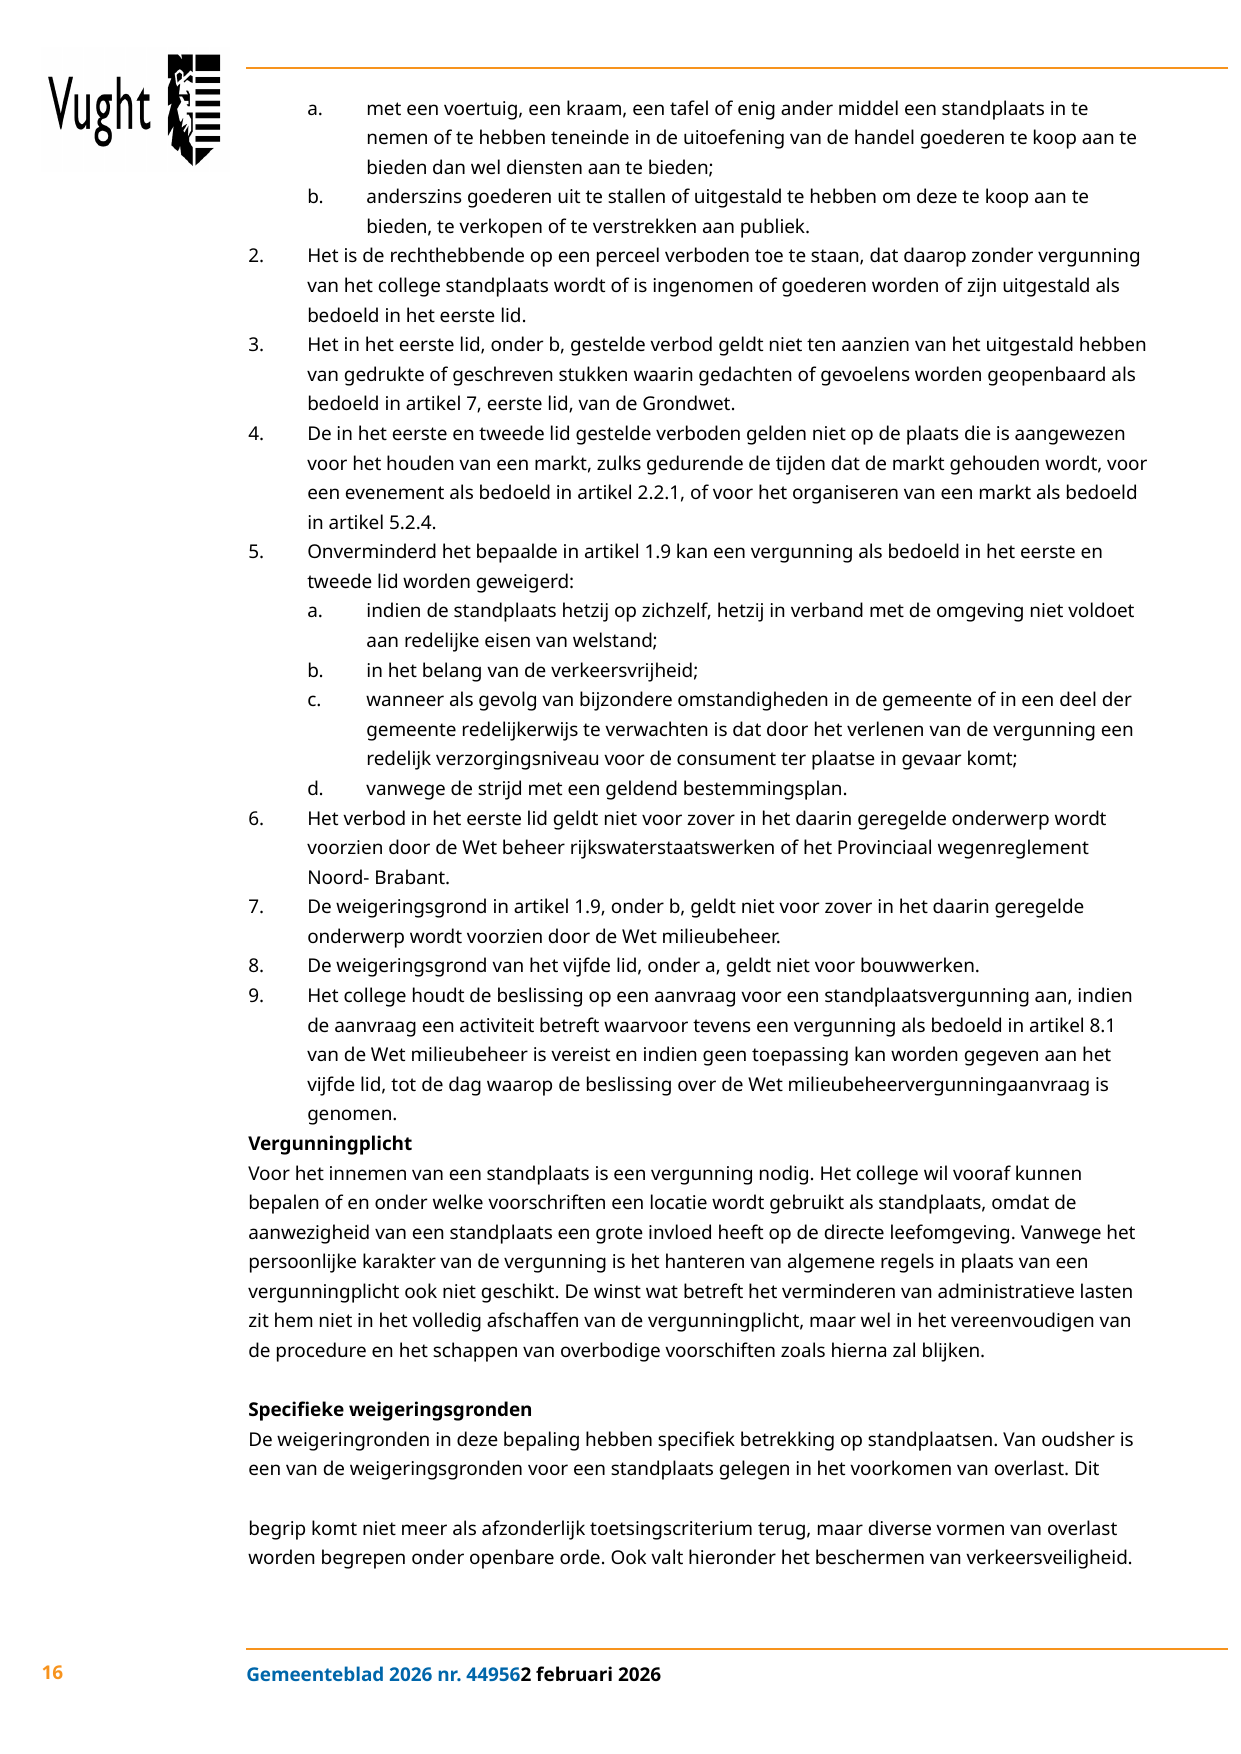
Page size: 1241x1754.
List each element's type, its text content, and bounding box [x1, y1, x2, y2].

list vanwege de strijd met een geldend bestemmingsplan. [307, 775, 1152, 801]
text Vergunningplicht [248, 1130, 1152, 1156]
picture [41, 47, 231, 172]
text begrip komt niet meer als afzonderlijk toetsingscriterium terug, maar diverse vormen van overlast worden begrepen onder openbare orde. Ook valt hieronder het beschermen van verkeersveiligheid. [248, 1515, 1152, 1570]
list met een voertuig, een kraam, een tafel of enig ander middel een standplaats in te nemen of te hebben teneinde in de uitoefening van de handel goederen te koop aan te bieden dan wel diensten aan te bieden; [307, 95, 1152, 180]
list indien de standplaats hetzij op zichzelf, hetzij in verband met de omgeving niet voldoet aan redelijke eisen van welstand; [307, 598, 1152, 653]
text De weigeringronden in deze bepaling hebben specifiek betrekking op standplaatsen. Van oudsher is een van de weigeringsgronden voor een standplaats gelegen in het voorkomen van overlast. Dit [248, 1426, 1152, 1481]
list Het in het eerste lid, onder b, gestelde verbod geldt niet ten aanzien van het uitgestald hebben van gedrukte of geschreven stukken waarin gedachten of gevoelens worden geopenbaard als bedoeld in artikel 7, eerste lid, van de Grondwet. [248, 331, 1152, 416]
text Voor het innemen van een standplaats is een vergunning nodig. Het college wil vooraf kunnen bepalen of en onder welke voorschriften een locatie wordt gebruikt als standplaats, omdat de aanwezigheid van een standplaats een grote invloed heeft op de directe leefomgeving. Vanwege het persoonlijke karakter van de vergunning is het hanteren van algemene regels in plaats van een vergunningplicht ook niet geschikt. De winst wat betreft het verminderen van administratieve lasten zit hem niet in het volledig afschaffen van de vergunningplicht, maar wel in het vereenvoudigen van de procedure en het schappen van overbodige voorschiften zoals hierna zal blijken. [248, 1160, 1152, 1363]
list in het belang van de verkeersvrijheid; [307, 657, 1152, 683]
list De in het eerste en tweede lid gestelde verboden gelden niet op de plaats die is aangewezen voor het houden van een markt, zulks gedurende de tijden dat de markt gehouden wordt, voor een evenement als bedoeld in artikel 2.2.1, of voor het organiseren van een markt als bedoeld in artikel 5.2.4. [248, 420, 1152, 535]
list Het college houdt de beslissing op een aanvraag voor een standplaatsvergunning aan, indien de aanvraag een activiteit betreft waarvoor tevens een vergunning als bedoeld in artikel 8.1 van de Wet milieubeheer is vereist en indien geen toepassing kan worden gegeven aan het vijfde lid, tot de dag waarop de beslissing over de Wet milieubeheervergunningaanvraag is genomen. [248, 982, 1152, 1126]
list Het verbod in het eerste lid geldt niet voor zover in het daarin geregelde onderwerp wordt voorzien door de Wet beheer rijkswaterstaatswerken of het Provinciaal wegenreglement Noord- Brabant. [248, 805, 1152, 890]
list wanneer als gevolg van bijzondere omstandigheden in de gemeente of in een deel der gemeente redelijkerwijs te verwachten is dat door het verlenen van de vergunning een redelijk verzorgingsniveau voor de consument ter plaatse in gevaar komt; [307, 686, 1152, 771]
list De weigeringsgrond in artikel 1.9, onder b, geldt niet voor zover in het daarin geregelde onderwerp wordt voorzien door de Wet milieubeheer. [248, 893, 1152, 949]
list Het is de rechthebbende op een perceel verboden toe te staan, dat daarop zonder vergunning van het college standplaats wordt of is ingenomen of goederen worden of zijn uitgestald als bedoeld in het eerste lid. [248, 243, 1152, 328]
list anderszins goederen uit te stallen of uitgestald te hebben om deze te koop aan te bieden, te verkopen of te verstrekken aan publiek. [307, 183, 1152, 239]
list De weigeringsgrond van het vijfde lid, onder a, geldt niet voor bouwwerken. [248, 953, 1152, 978]
text Specifieke weigeringsgronden [248, 1396, 1152, 1422]
list Onverminderd het bepaalde in artikel 1.9 kan een vergunning als bedoeld in het eerste en tweede lid worden geweigerd: [248, 538, 1152, 594]
